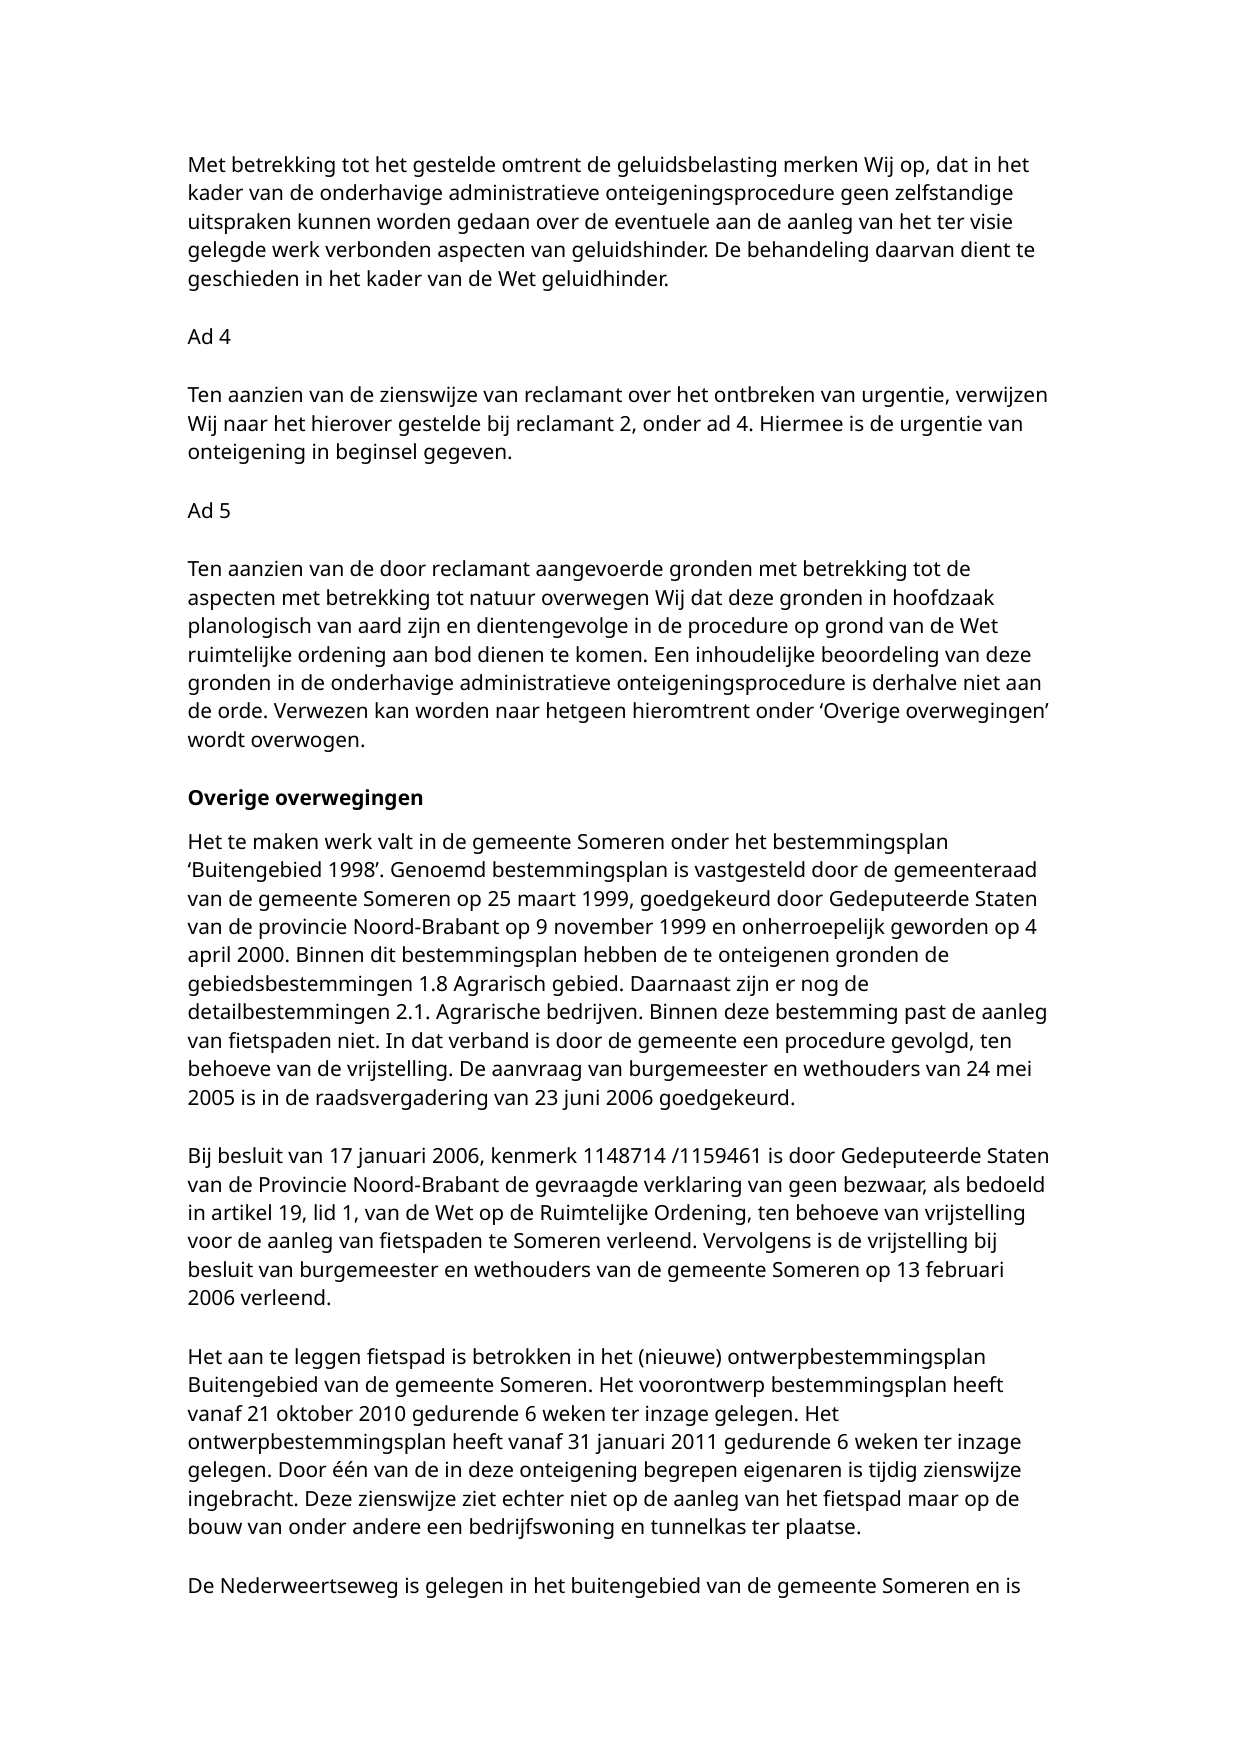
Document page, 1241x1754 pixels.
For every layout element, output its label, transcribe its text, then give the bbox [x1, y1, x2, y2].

text Overige overwegingen [187, 783, 1053, 812]
text Ten aanzien van de zienswijze van reclamant over het ontbreken van urgentie, verwijzen Wij naar het hierover gestelde bij reclamant 2, onder ad 4. Hiermee is de urgentie van onteigening in beginsel gegeven. [187, 381, 1053, 466]
text Het aan te leggen fietspad is betrokken in het (nieuwe) ontwerpbestemmingsplan Buitengebied van de gemeente Someren. Het voorontwerp bestemmingsplan heeft vanaf 21 oktober 2010 gedurende 6 weken ter inzage gelegen. Het ontwerpbestemmingsplan heeft vanaf 31 januari 2011 gedurende 6 weken ter inzage gelegen. Door één van de in deze onteigening begrepen eigenaren is tijdig zienswijze ingebracht. Deze zienswijze ziet echter niet op de aanleg van het fietspad maar op de bouw van onder andere een bedrijfswoning en tunnelkas ter plaatse. [187, 1342, 1053, 1541]
text Het te maken werk valt in de gemeente Someren onder het bestemmingsplan ‘Buitengebied 1998’. Genoemd bestemmingsplan is vastgesteld door de gemeenteraad van de gemeente Someren op 25 maart 1999, goedgekeurd door Gedeputeerde Staten van de provincie Noord-Brabant op 9 november 1999 en onherroepelijk geworden op 4 april 2000. Binnen dit bestemmingsplan hebben de te onteigenen gronden de gebiedsbestemmingen 1.8 Agrarisch gebied. Daarnaast zijn er nog de detailbestemmingen 2.1. Agrarische bedrijven. Binnen deze bestemming past de aanleg van fietspaden niet. In dat verband is door de gemeente een procedure gevolgd, ten behoeve van de vrijstelling. De aanvraag van burgemeester en wethouders van 24 mei 2005 is in de raadsvergadering van 23 juni 2006 goedgekeurd. [187, 827, 1053, 1111]
text Ten aanzien van de door reclamant aangevoerde gronden met betrekking tot de aspecten met betrekking tot natuur overwegen Wij dat deze gronden in hoofdzaak planologisch van aard zijn en dientengevolge in de procedure op grond van de Wet ruimtelijke ordening aan bod dienen te komen. Een inhoudelijke beoordeling van deze gronden in de onderhavige administratieve onteigeningsprocedure is derhalve niet aan de orde. Verwezen kan worden naar hetgeen hieromtrent onder ‘Overige overwegingen’ wordt overwogen. [187, 554, 1053, 753]
text Met betrekking tot het gestelde omtrent de geluidsbelasting merken Wij op, dat in het kader van de onderhavige administratieve onteigeningsprocedure geen zelfstandige uitspraken kunnen worden gedaan over de eventuele aan de aanleg van het ter visie gelegde werk verbonden aspecten van geluidshinder. De behandeling daarvan dient te geschieden in het kader van de Wet geluidhinder. [187, 150, 1053, 292]
text De Nederweertseweg is gelegen in het buitengebied van de gemeente Someren en is [187, 1571, 1053, 1599]
text Ad 4 [187, 322, 1053, 351]
text Ad 5 [187, 496, 1053, 524]
text Bij besluit van 17 januari 2006, kenmerk 1148714 /1159461 is door Gedeputeerde Staten van de Provincie Noord-Brabant de gevraagde verklaring van geen bezwaar, als bedoeld in artikel 19, lid 1, van de Wet op de Ruimtelijke Ordening, ten behoeve van vrijstelling voor de aanleg van fietspaden te Someren verleend. Vervolgens is de vrijstelling bij besluit van burgemeester en wethouders van de gemeente Someren op 13 februari 2006 verleend. [187, 1141, 1053, 1312]
